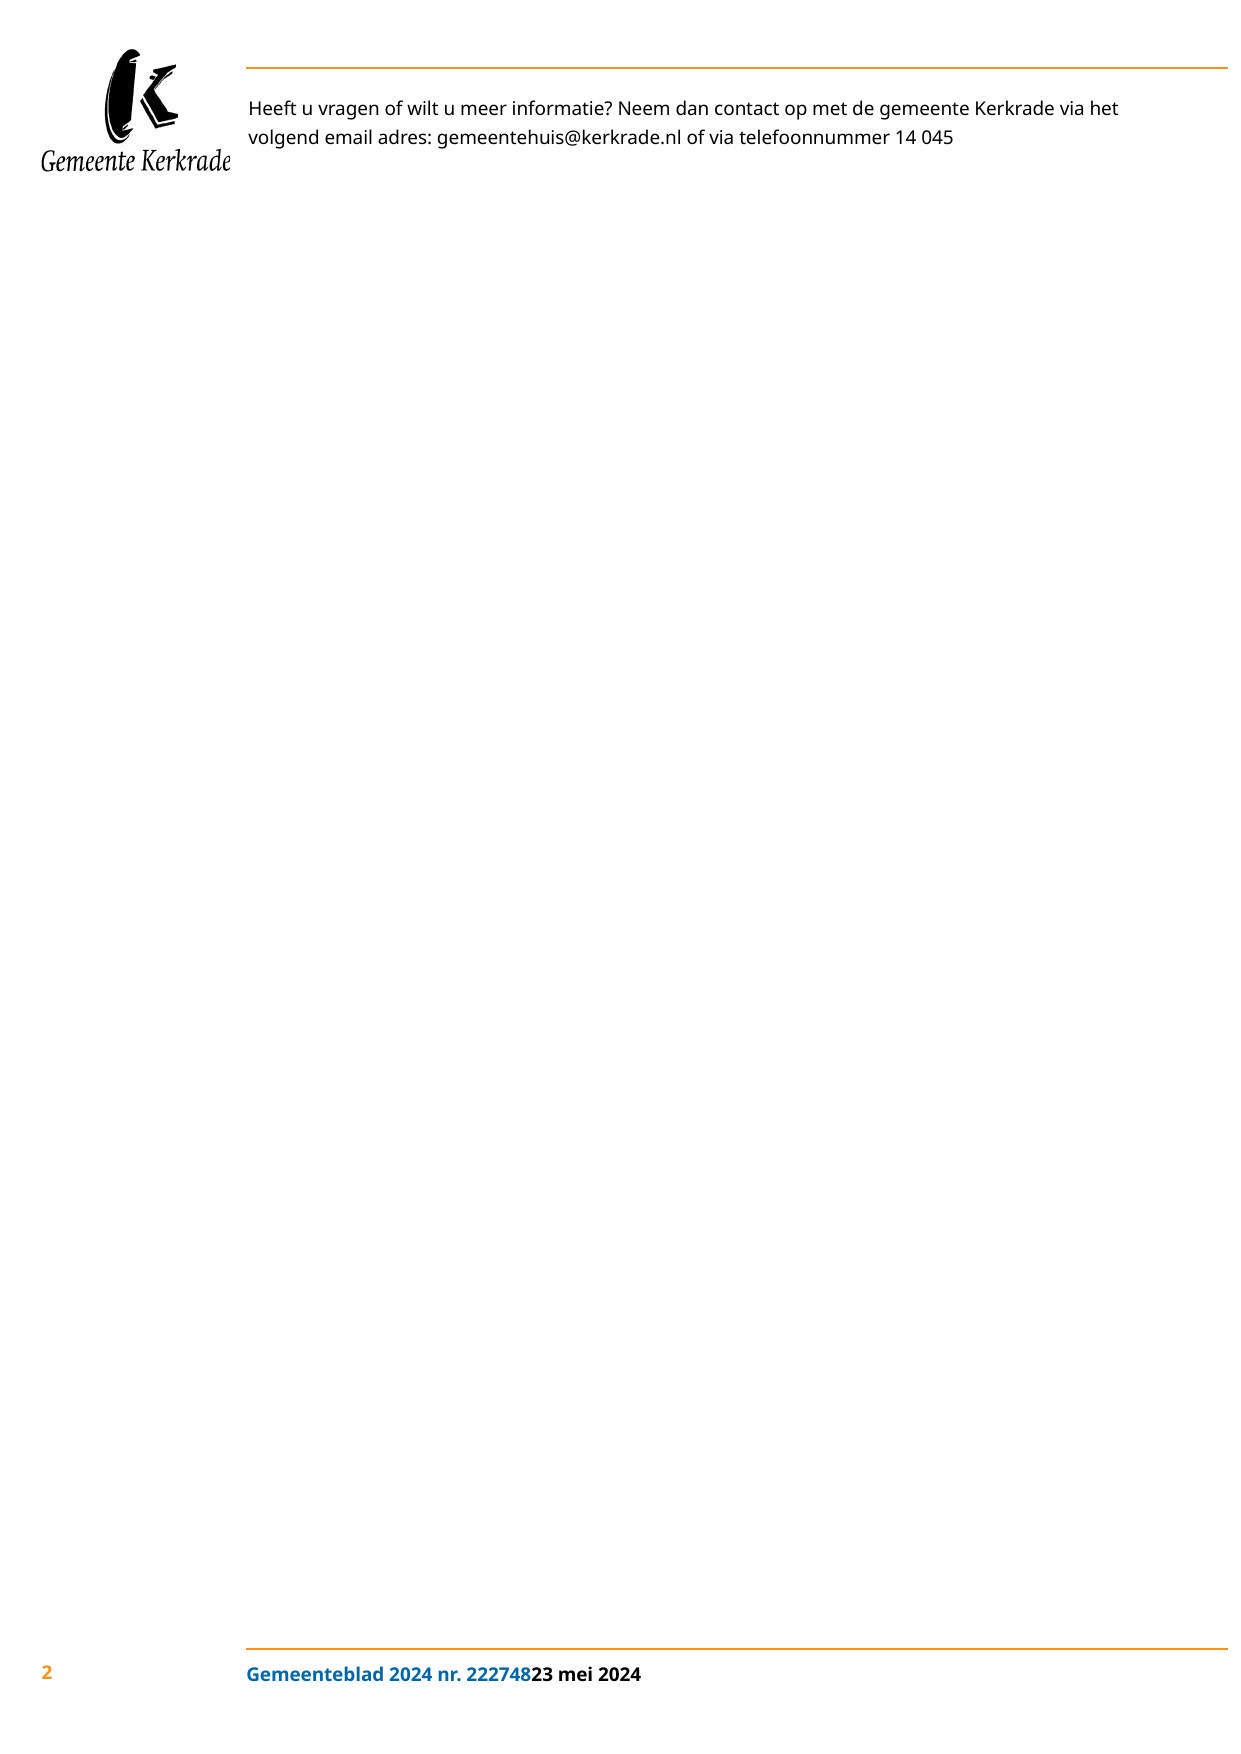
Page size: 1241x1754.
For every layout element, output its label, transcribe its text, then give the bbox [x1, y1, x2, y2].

picture [41, 47, 231, 172]
text Heeft u vragen of wilt u meer informatie? Neem dan contact op met de gemeente Kerkrade via het volgend email adres: gemeentehuis@kerkrade.nl of via telefoonnummer 14 045 [248, 95, 1152, 150]
